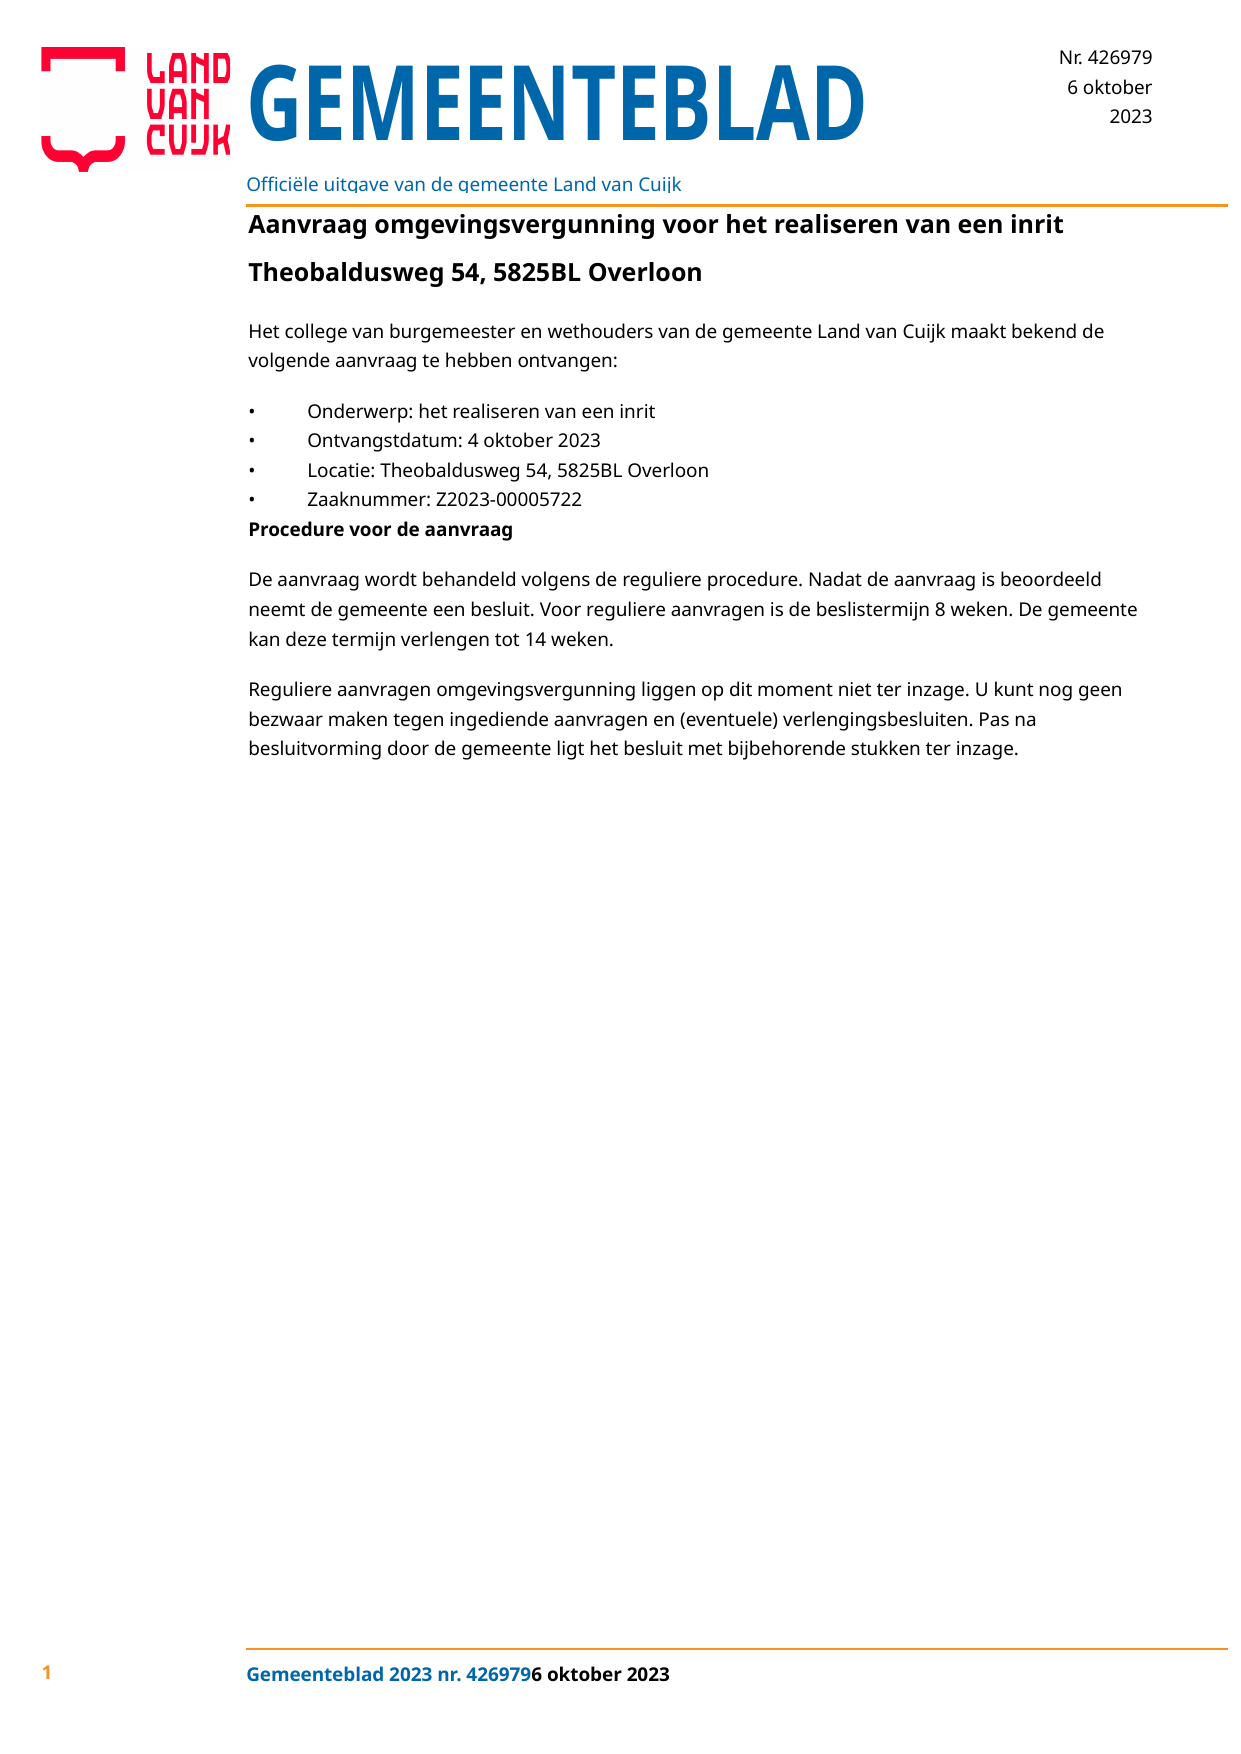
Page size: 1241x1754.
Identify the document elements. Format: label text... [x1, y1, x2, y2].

text Aanvraag omgevingsvergunning voor het realiseren van een inrit Theobaldusweg 54, 5825BL Overloon [248, 207, 1152, 288]
text De aanvraag wordt behandeld volgens de reguliere procedure. Nadat de aanvraag is beoordeeld neemt de gemeente een besluit. Voor reguliere aanvragen is de beslistermijn 8 weken. De gemeente kan deze termijn verlengen tot 14 weken. [248, 567, 1152, 652]
text Het college van burgemeester en wethouders van de gemeente Land van Cuijk maakt bekend de volgende aanvraag te hebben ontvangen: [248, 318, 1152, 373]
list Zaaknummer: Z2023-00005722 [248, 487, 1152, 512]
text Procedure voor de aanvraag [248, 516, 1152, 542]
list Locatie: Theobaldusweg 54, 5825BL Overloon [248, 457, 1152, 483]
list Onderwerp: het realiseren van een inrit [248, 398, 1152, 424]
picture [41, 47, 231, 172]
text Reguliere aanvragen omgevingsvergunning liggen op dit moment niet ter inzage. U kunt nog geen bezwaar maken tegen ingediende aanvragen en (eventuele) verlengingsbesluiten. Pas na besluitvorming door de gemeente ligt het besluit met bijbehorende stukken ter inzage. [248, 676, 1152, 761]
list Ontvangstdatum: 4 oktober 2023 [248, 427, 1152, 453]
